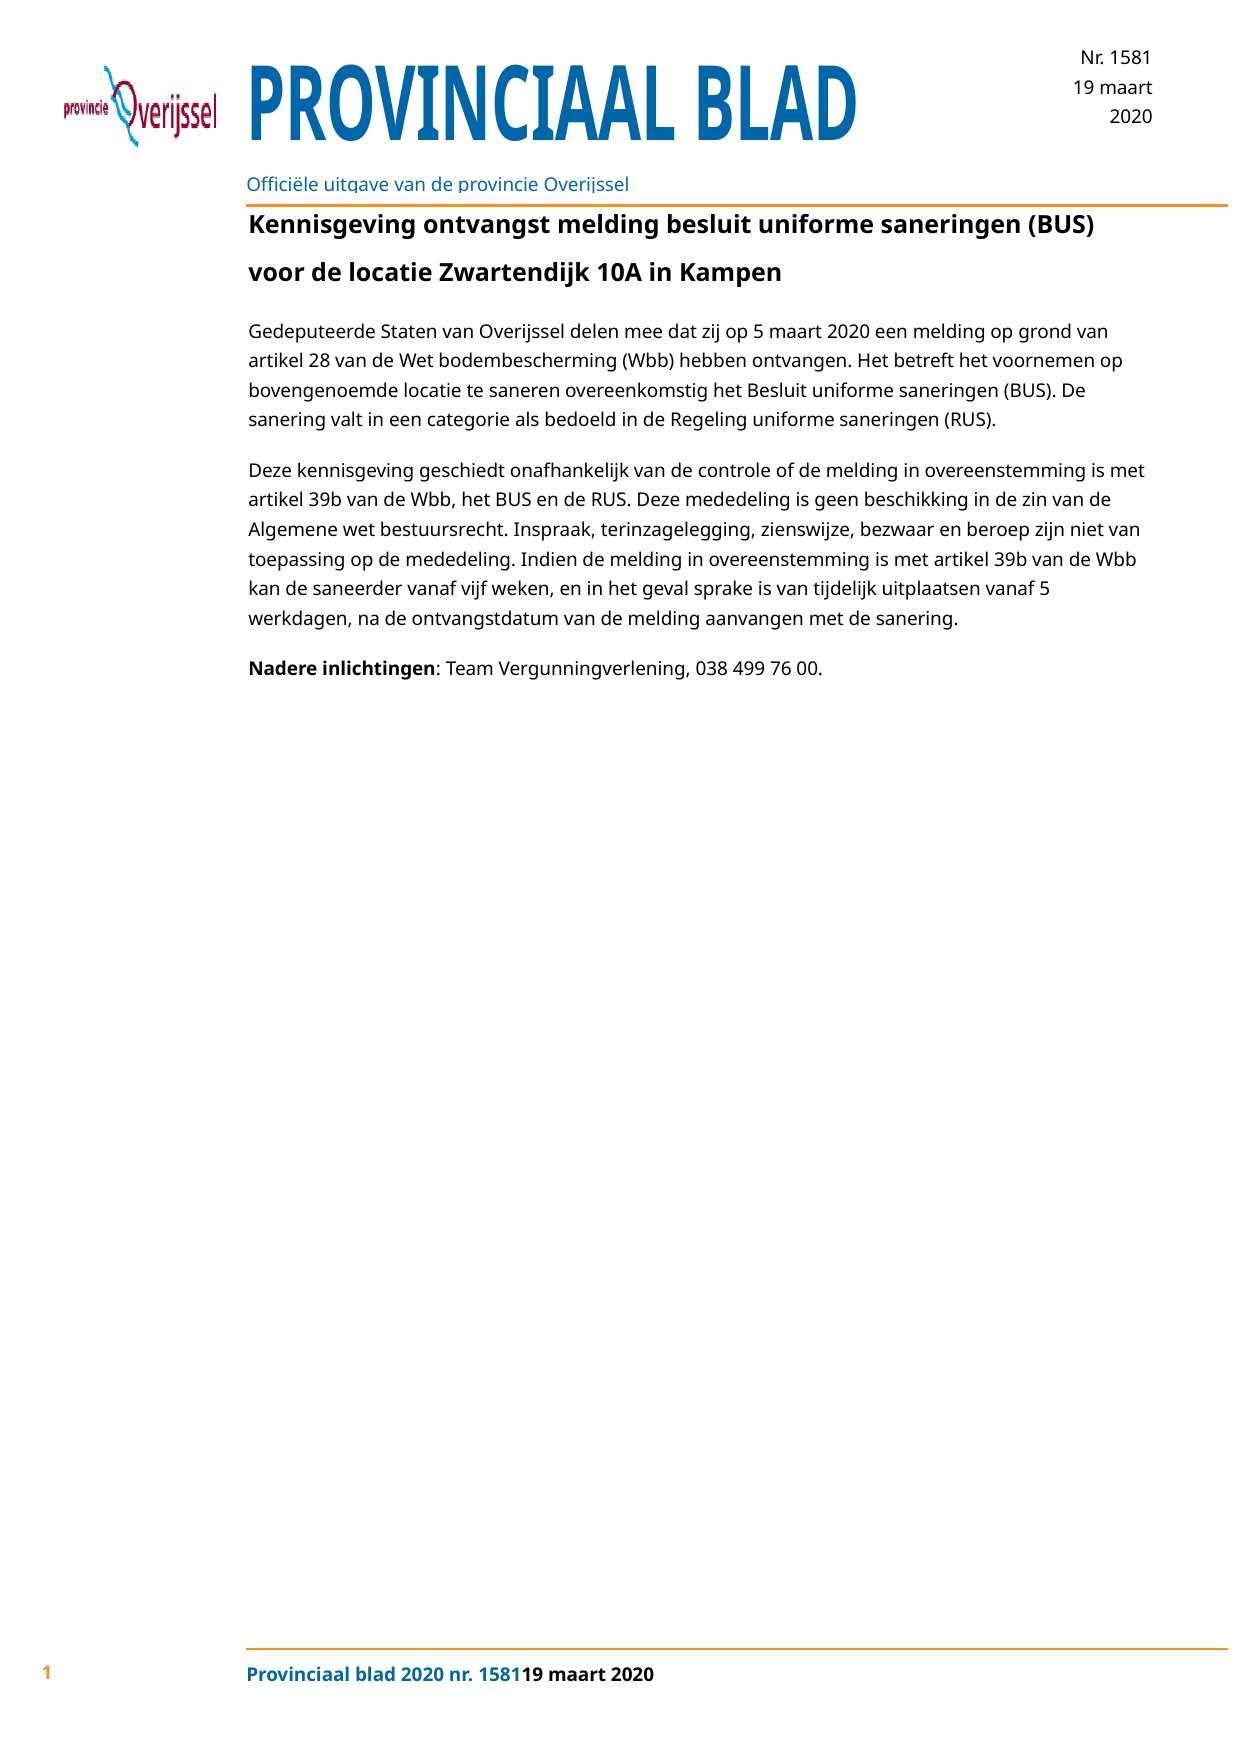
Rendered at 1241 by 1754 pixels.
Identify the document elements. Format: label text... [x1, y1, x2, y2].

picture [41, 47, 231, 172]
text Nadere inlichtingen: Team Vergunningverlening, 038 499 76 00. [248, 655, 1152, 681]
text Kennisgeving ontvangst melding besluit uniforme saneringen (BUS) voor de locatie Zwartendijk 10A in Kampen [248, 207, 1152, 288]
text Gedeputeerde Staten van Overijssel delen mee dat zij op 5 maart 2020 een melding op grond van artikel 28 van de Wet bodembescherming (Wbb) hebben ontvangen. Het betreft het voornemen op bovengenoemde locatie te saneren overeenkomstig het Besluit uniforme saneringen (BUS). De sanering valt in een categorie als bedoeld in de Regeling uniforme saneringen (RUS). [248, 318, 1152, 432]
text Deze kennisgeving geschiedt onafhankelijk van de controle of de melding in overeenstemming is met artikel 39b van de Wbb, het BUS en de RUS. Deze mededeling is geen beschikking in de zin van de Algemene wet bestuursrecht. Inspraak, terinzagelegging, zienswijze, bezwaar en beroep zijn niet van toepassing op de mededeling. Indien de melding in overeenstemming is met artikel 39b van de Wbb kan de saneerder vanaf vijf weken, en in het geval sprake is van tijdelijk uitplaatsen vanaf 5 werkdagen, na de ontvangstdatum van de melding aanvangen met de sanering. [248, 457, 1152, 631]
